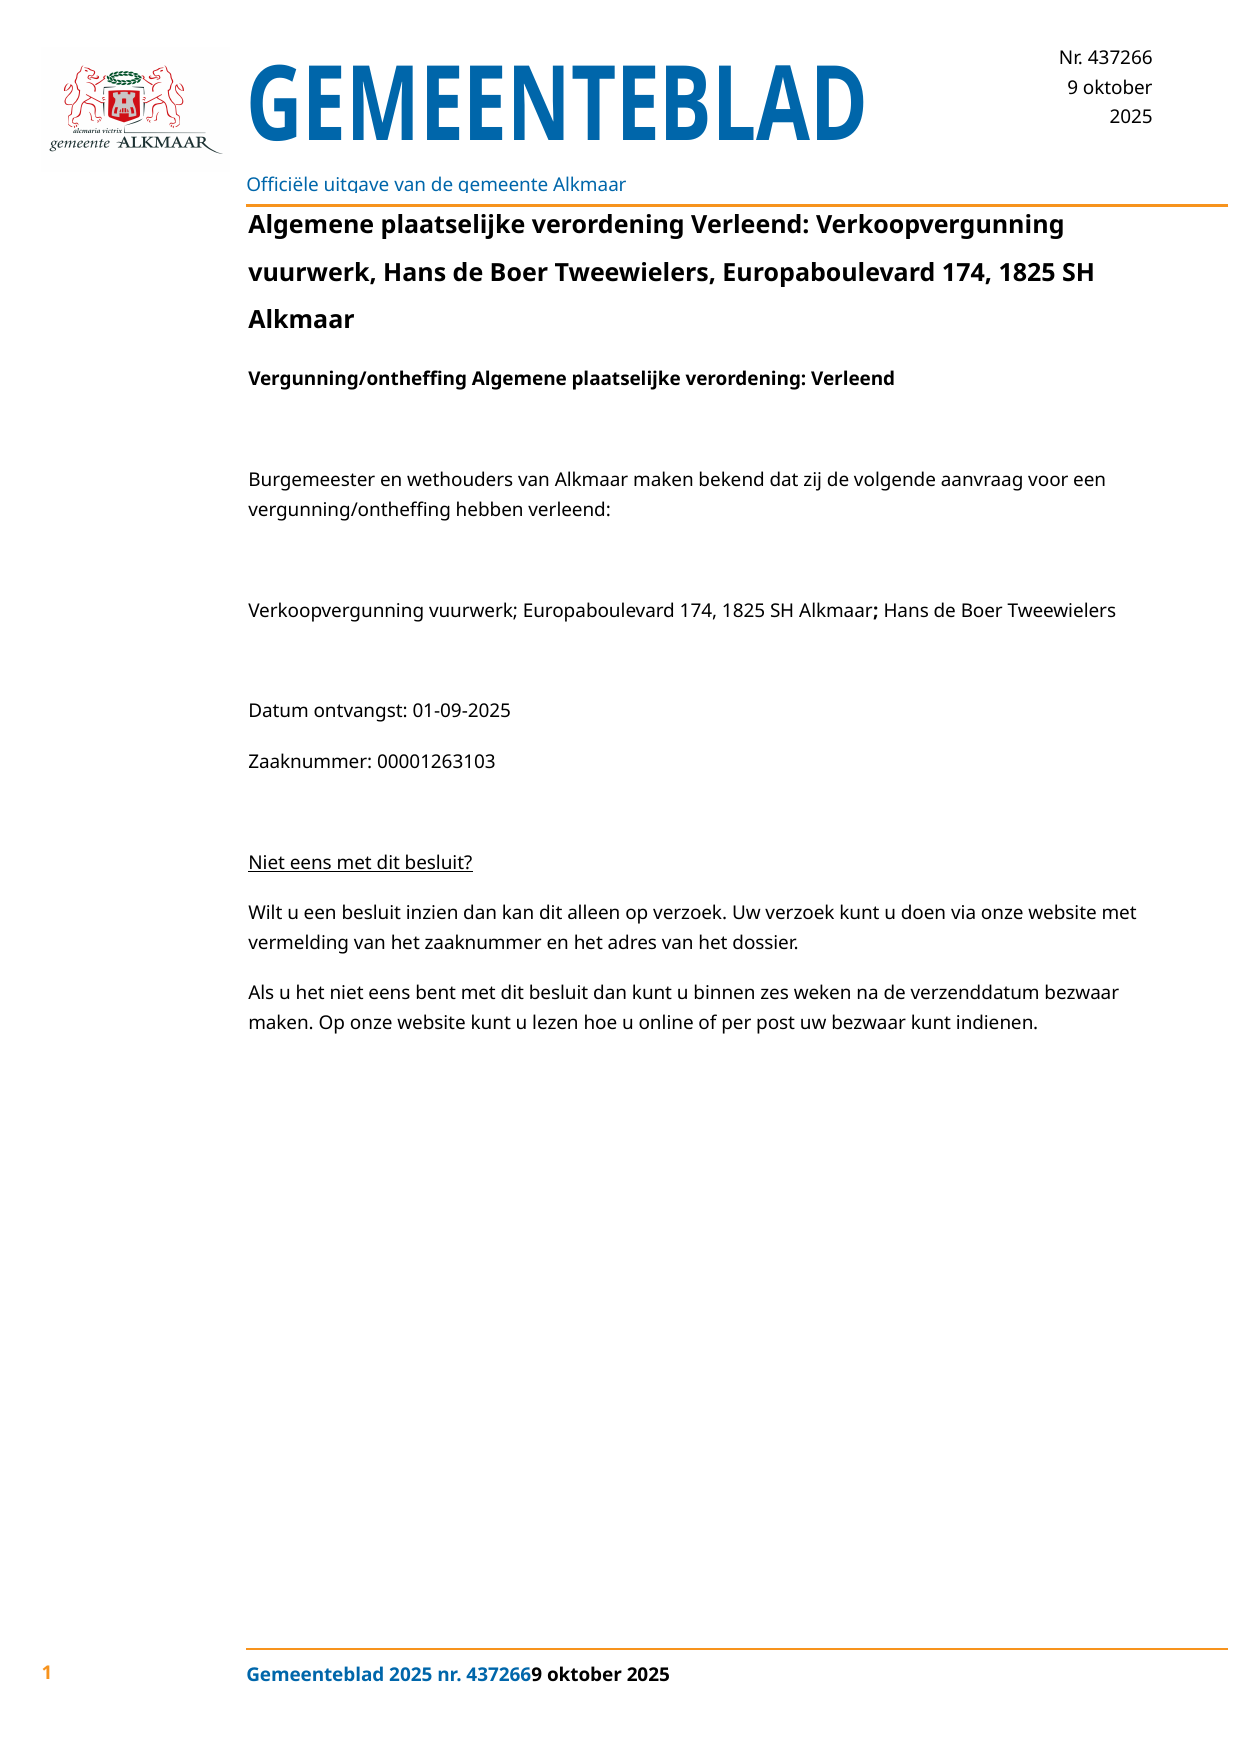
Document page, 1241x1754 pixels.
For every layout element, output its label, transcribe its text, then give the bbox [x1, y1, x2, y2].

text Niet eens met dit besluit? [248, 849, 1152, 874]
text Als u het niet eens bent met dit besluit dan kunt u binnen zes weken na de verzenddatum bezwaar maken. Op onze website kunt u lezen hoe u online of per post uw bezwaar kunt indienen. [248, 979, 1152, 1034]
text Burgemeester en wethouders van Alkmaar maken bekend dat zij de volgende aanvraag voor een vergunning/ontheffing hebben verleend: [248, 466, 1152, 522]
text Wilt u een besluit inzien dan kan dit alleen op verzoek. Uw verzoek kunt u doen via onze website met vermelding van het zaaknummer en het adres van het dossier. [248, 899, 1152, 954]
text Zaaknummer: 00001263103 [248, 748, 1152, 774]
picture [41, 47, 231, 172]
text Datum ontvangst: 01-09-2025 [248, 698, 1152, 723]
text Verkoopvergunning vuurwerk; Europaboulevard 174, 1825 SH Alkmaar; Hans de Boer Tweewielers [248, 597, 1152, 622]
text Vergunning/ontheffing Algemene plaatselijke verordening: Verleend [248, 366, 1152, 391]
text Algemene plaatselijke verordening Verleend: Verkoopvergunning vuurwerk, Hans de Boer Tweewielers, Europaboulevard 174, 1825 SH Alkmaar [248, 207, 1152, 336]
